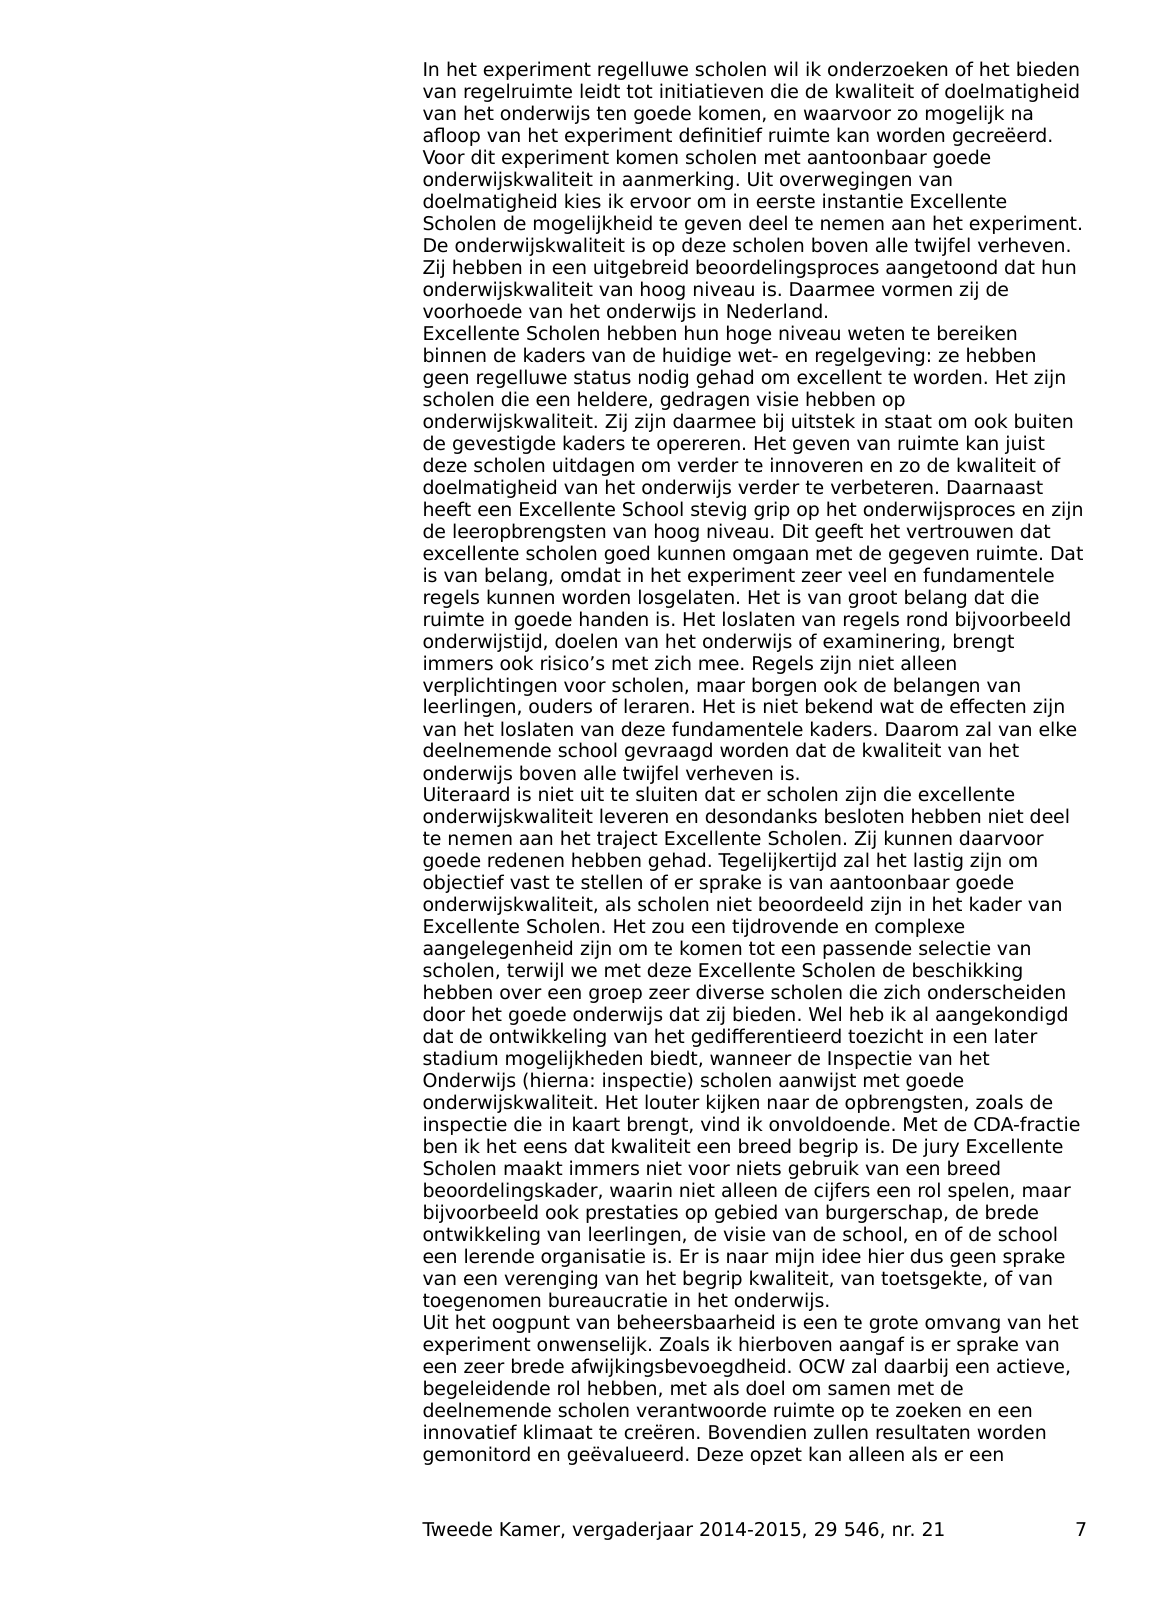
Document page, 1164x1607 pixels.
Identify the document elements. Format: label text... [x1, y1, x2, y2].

text Uiteraard is niet uit te sluiten dat er scholen zijn die excellente onderwijskwaliteit leveren en desondanks besloten hebben niet deel te nemen aan het traject Excellente Scholen. Zij kunnen daarvoor goede redenen hebben gehad. Tegelijkertijd zal het lastig zijn om objectief vast te stellen of er sprake is van aantoonbaar goede onderwijskwaliteit, als scholen niet beoordeeld zijn in het kader van Excellente Scholen. Het zou een tijdrovende en complexe aangelegenheid zijn om te komen tot een passende selectie van scholen, terwijl we met deze Excellente Scholen de beschikking hebben over een groep zeer diverse scholen die zich onderscheiden door het goede onderwijs dat zij bieden. Wel heb ik al aangekondigd dat de ontwikkeling van het gedifferentieerd toezicht in een later stadium mogelijkheden biedt, wanneer de Inspectie van het Onderwijs (hierna: inspectie) scholen aanwijst met goede onderwijskwaliteit. Het louter kijken naar de opbrengsten, zoals de inspectie die in kaart brengt, vind ik onvoldoende. Met de CDA-fractie ben ik het eens dat kwaliteit een breed begrip is. De jury Excellente Scholen maakt immers niet voor niets gebruik van een breed beoordelingskader, waarin niet alleen de cijfers een rol spelen, maar bijvoorbeeld ook prestaties op gebied van burgerschap, de brede ontwikkeling van leerlingen, de visie van de school, en of de school een lerende organisatie is. Er is naar mijn idee hier dus geen sprake van een verenging van het begrip kwaliteit, van toetsgekte, of van toegenomen bureaucratie in het onderwijs. [422, 784, 1087, 1312]
text Uit het oogpunt van beheersbaarheid is een te grote omvang van het experiment onwenselijk. Zoals ik hierboven aangaf is er sprake van een zeer brede afwijkingsbevoegdheid. OCW zal daarbij een actieve, begeleidende rol hebben, met als doel om samen met de deelnemende scholen verantwoorde ruimte op te zoeken en een innovatief klimaat te creëren. Bovendien zullen resultaten worden gemonitord en geëvalueerd. Deze opzet kan alleen als er een [422, 1312, 1087, 1466]
text In het experiment regelluwe scholen wil ik onderzoeken of het bieden van regelruimte leidt tot initiatieven die de kwaliteit of doelmatigheid van het onderwijs ten goede komen, en waarvoor zo mogelijk na afloop van het experiment definitief ruimte kan worden gecreëerd. Voor dit experiment komen scholen met aantoonbaar goede onderwijskwaliteit in aanmerking. Uit overwegingen van doelmatigheid kies ik ervoor om in eerste instantie Excellente Scholen de mogelijkheid te geven deel te nemen aan het experiment. De onderwijskwaliteit is op deze scholen boven alle twijfel verheven. Zij hebben in een uitgebreid beoordelingsproces aangetoond dat hun onderwijskwaliteit van hoog niveau is. Daarmee vormen zij de voorhoede van het onderwijs in Nederland. [422, 59, 1087, 323]
text Excellente Scholen hebben hun hoge niveau weten te bereiken binnen de kaders van de huidige wet- en regelgeving: ze hebben geen regelluwe status nodig gehad om excellent te worden. Het zijn scholen die een heldere, gedragen visie hebben op onderwijskwaliteit. Zij zijn daarmee bij uitstek in staat om ook buiten de gevestigde kaders te opereren. Het geven van ruimte kan juist deze scholen uitdagen om verder te innoveren en zo de kwaliteit of doelmatigheid van het onderwijs verder te verbeteren. Daarnaast heeft een Excellente School stevig grip op het onderwijsproces en zijn de leeropbrengsten van hoog niveau. Dit geeft het vertrouwen dat excellente scholen goed kunnen omgaan met de gegeven ruimte. Dat is van belang, omdat in het experiment zeer veel en fundamentele regels kunnen worden losgelaten. Het is van groot belang dat die ruimte in goede handen is. Het loslaten van regels rond bijvoorbeeld onderwijstijd, doelen van het onderwijs of examinering, brengt immers ook risico’s met zich mee. Regels zijn niet alleen verplichtingen voor scholen, maar borgen ook de belangen van leerlingen, ouders of leraren. Het is niet bekend wat de effecten zijn van het loslaten van deze fundamentele kaders. Daarom zal van elke deelnemende school gevraagd worden dat de kwaliteit van het onderwijs boven alle twijfel verheven is. [422, 323, 1087, 784]
